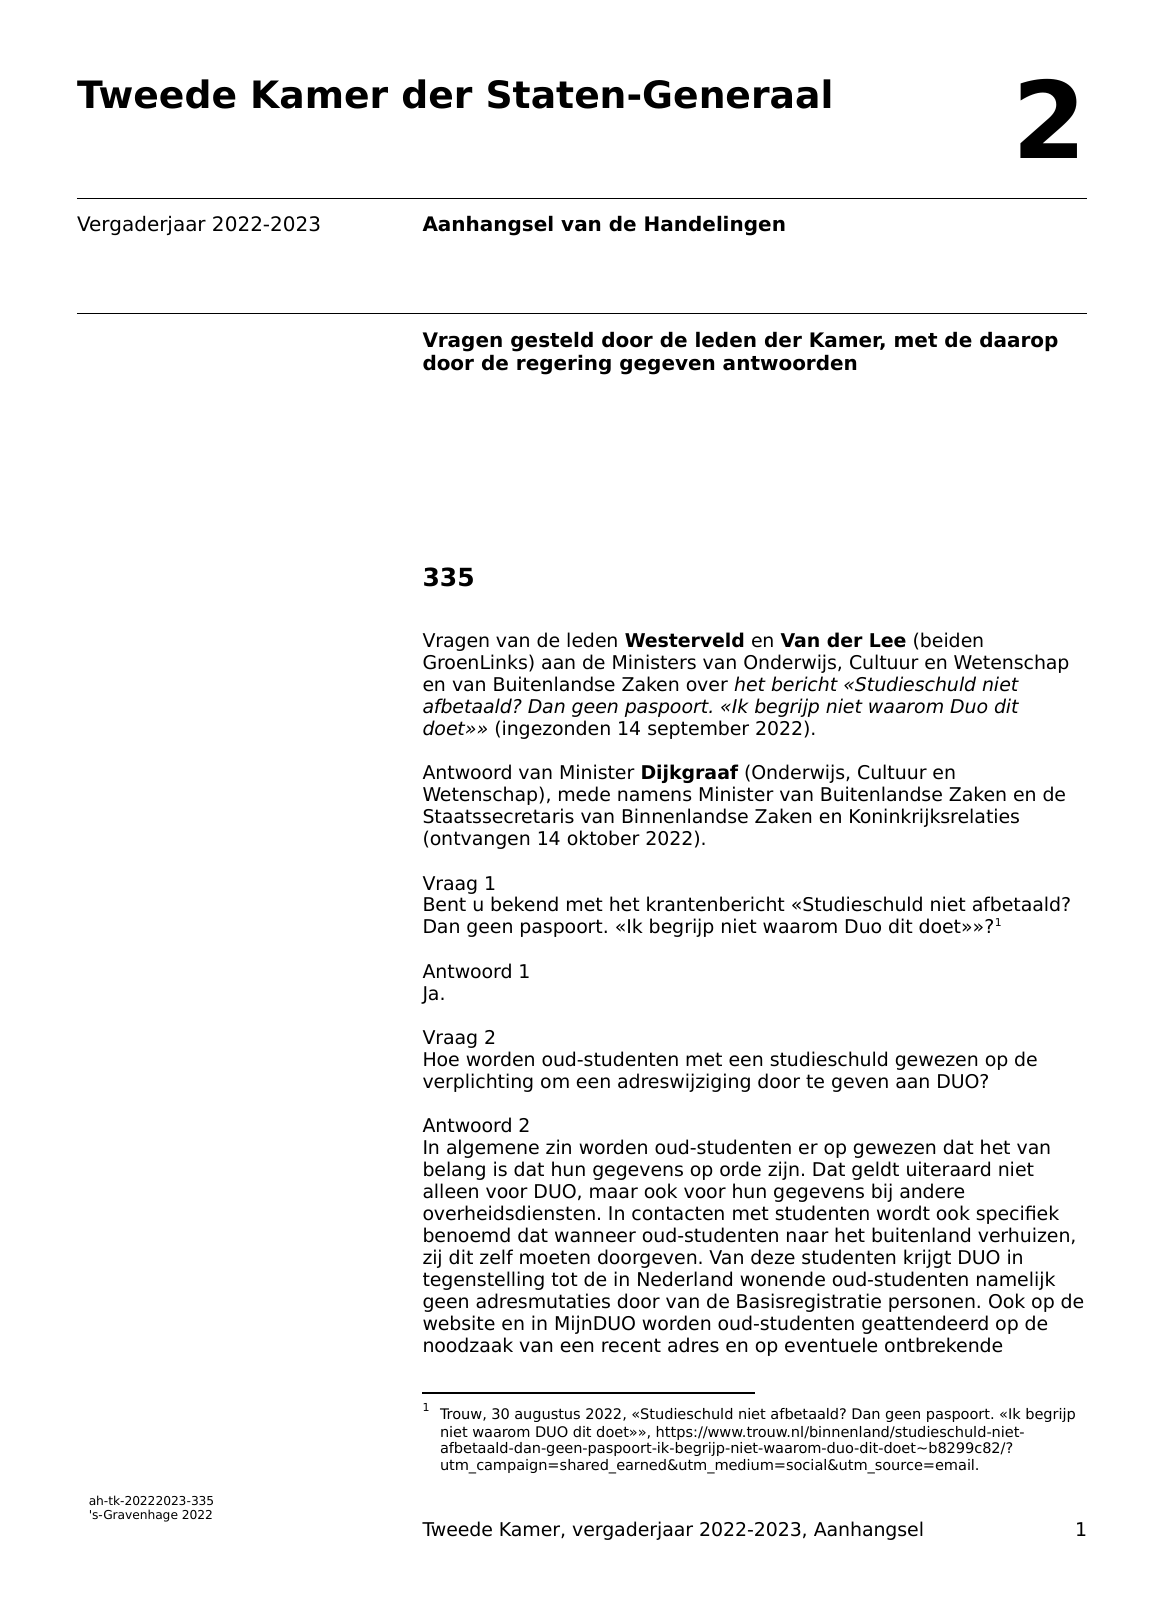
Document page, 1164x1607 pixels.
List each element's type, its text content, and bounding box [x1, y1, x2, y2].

text 335 [422, 563, 1087, 592]
text In algemene zin worden oud-studenten er op gewezen dat het van belang is dat hun gegevens op orde zijn. Dat geldt uiteraard niet alleen voor DUO, maar ook voor hun gegevens bij andere overheidsdiensten. In contacten met studenten wordt ook specifiek benoemd dat wanneer oud-studenten naar het buitenland verhuizen, zij dit zelf moeten doorgeven. Van deze studenten krijgt DUO in tegenstelling tot de in Nederland wonende oud-studenten namelijk geen adresmutaties door van de Basisregistratie personen. Ook op de website en in MijnDUO worden oud-studenten geattendeerd op de noodzaak van een recent adres en op eventuele ontbrekende [422, 1137, 1087, 1357]
text Bent u bekend met het krantenbericht «Studieschuld niet afbetaald? Dan geen paspoort. «Ik begrijp niet waarom Duo dit doet»»? [422, 894, 1087, 938]
text Antwoord 2 [422, 1115, 1087, 1137]
text Vraag 2 [422, 1027, 1087, 1049]
text Vragen van de leden Westerveld en Van der Lee (beiden GroenLinks) aan de Ministers van Onderwijs, Cultuur en Wetenschap en van Buitenlandse Zaken over het bericht «Studieschuld niet afbetaald? Dan geen paspoort. «Ik begrijp niet waarom Duo dit doet»» (ingezonden 14 september 2022). [422, 630, 1087, 740]
text Trouw, 30 augustus 2022, «Studieschuld niet afbetaald? Dan geen paspoort. «Ik begrijp niet waarom DUO dit doet»», https://www.trouw.nl/binnenland/studieschuld-niet-afbetaald-dan-geen-paspoort-ik-begrijp-niet-waarom-duo-dit-doet~b8299c82/?utm_campaign=shared_earned&utm_medium=social&utm_source=email. [422, 1402, 1087, 1474]
text Antwoord van Minister Dijkgraaf (Onderwijs, Cultuur en Wetenschap), mede namens Minister van Buitenlandse Zaken en de Staatssecretaris van Binnenlandse Zaken en Koninkrijksrelaties (ontvangen 14 oktober 2022). [422, 762, 1087, 850]
text Ja. [422, 982, 1087, 1004]
text Hoe worden oud-studenten met een studieschuld gewezen op de verplichting om een adreswijziging door te geven aan DUO? [422, 1049, 1087, 1093]
table_cell Aanhangsel van de Handelingen [422, 199, 1087, 313]
table_header 2 [886, 59, 1087, 198]
text Antwoord 1 [422, 961, 1087, 982]
table_header Tweede Kamer der Staten-Generaal [77, 59, 886, 198]
table_cell [77, 314, 422, 375]
text 's-Gravenhage 2022 [88, 1508, 323, 1522]
table_cell Vragen gesteld door de leden der Kamer, met de daarop door de regering gegeven antwoorden [422, 314, 1087, 375]
text Vraag 1 [422, 872, 1087, 894]
text ah-tk-20222023-335 [88, 1494, 323, 1508]
table_cell Vergaderjaar 2022-2023 [77, 199, 422, 313]
